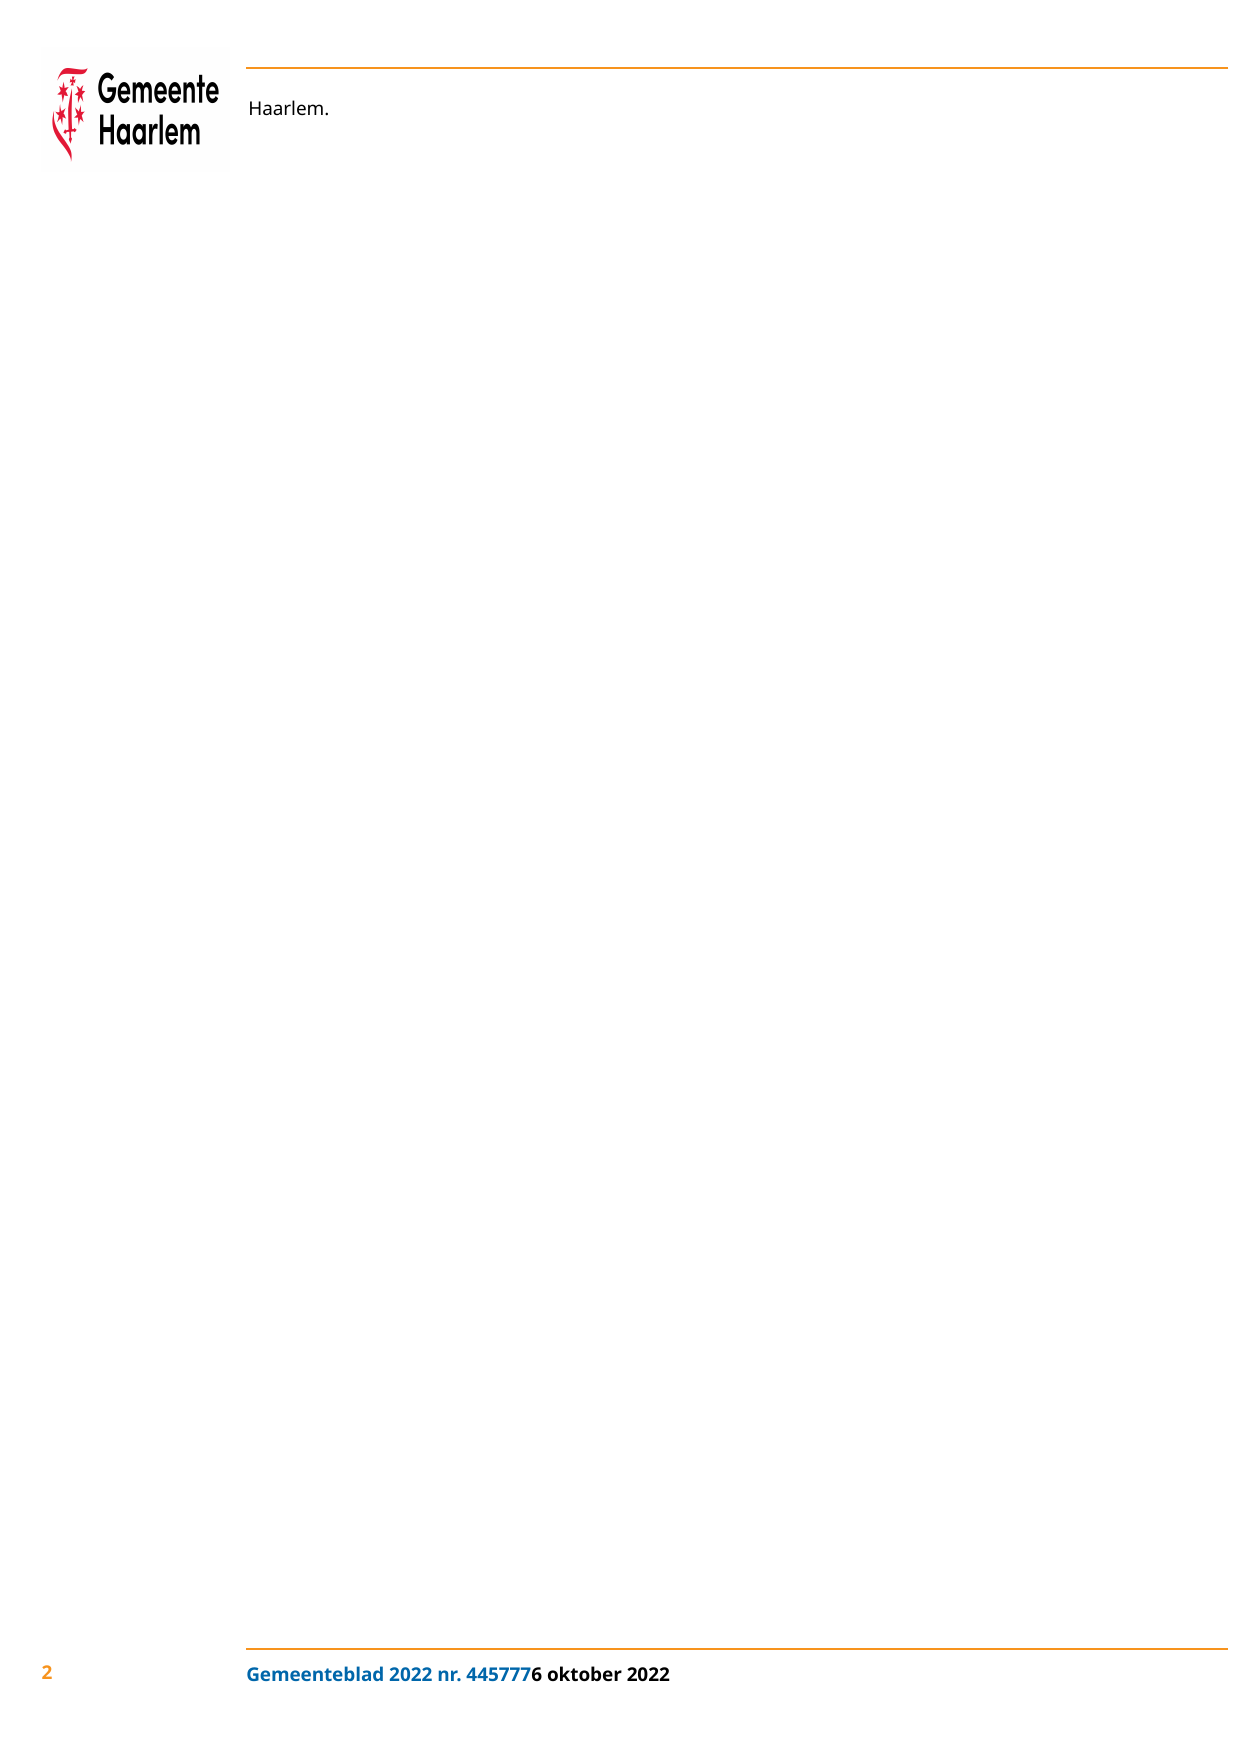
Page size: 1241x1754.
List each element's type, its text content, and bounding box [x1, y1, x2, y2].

text Haarlem. [248, 95, 1152, 121]
picture [41, 47, 231, 172]
